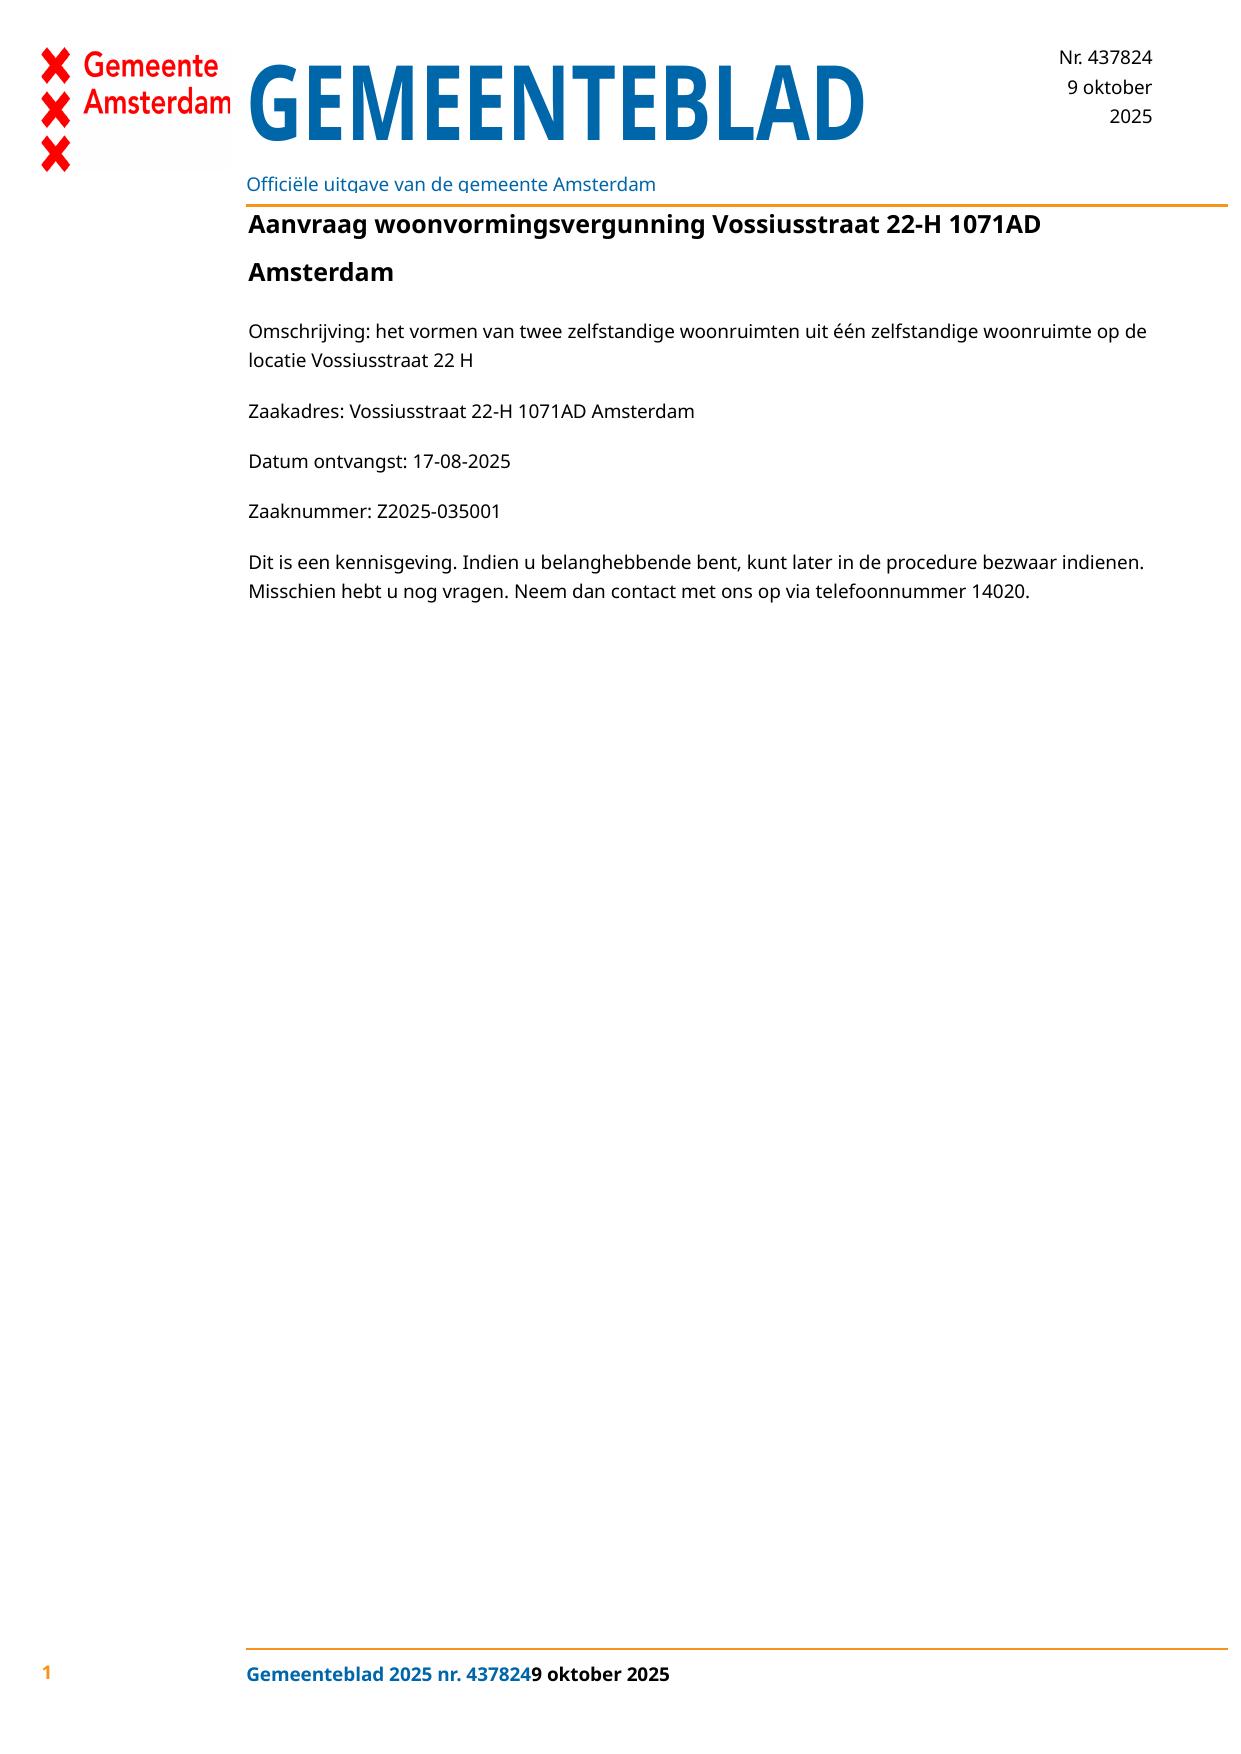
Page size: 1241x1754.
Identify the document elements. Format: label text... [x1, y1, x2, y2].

picture [41, 47, 231, 172]
text Dit is een kennisgeving. Indien u belanghebbende bent, kunt later in de procedure bezwaar indienen. Misschien hebt u nog vragen. Neem dan contact met ons op via telefoonnummer 14020. [248, 549, 1152, 604]
text Datum ontvangst: 17-08-2025 [248, 448, 1152, 474]
text Omschrijving: het vormen van twee zelfstandige woonruimten uit één zelfstandige woonruimte op de locatie Vossiusstraat 22 H [248, 318, 1152, 373]
text Aanvraag woonvormingsvergunning Vossiusstraat 22-H 1071AD Amsterdam [248, 207, 1152, 288]
text Zaakadres: Vossiusstraat 22-H 1071AD Amsterdam [248, 398, 1152, 424]
text Zaaknummer: Z2025-035001 [248, 499, 1152, 524]
